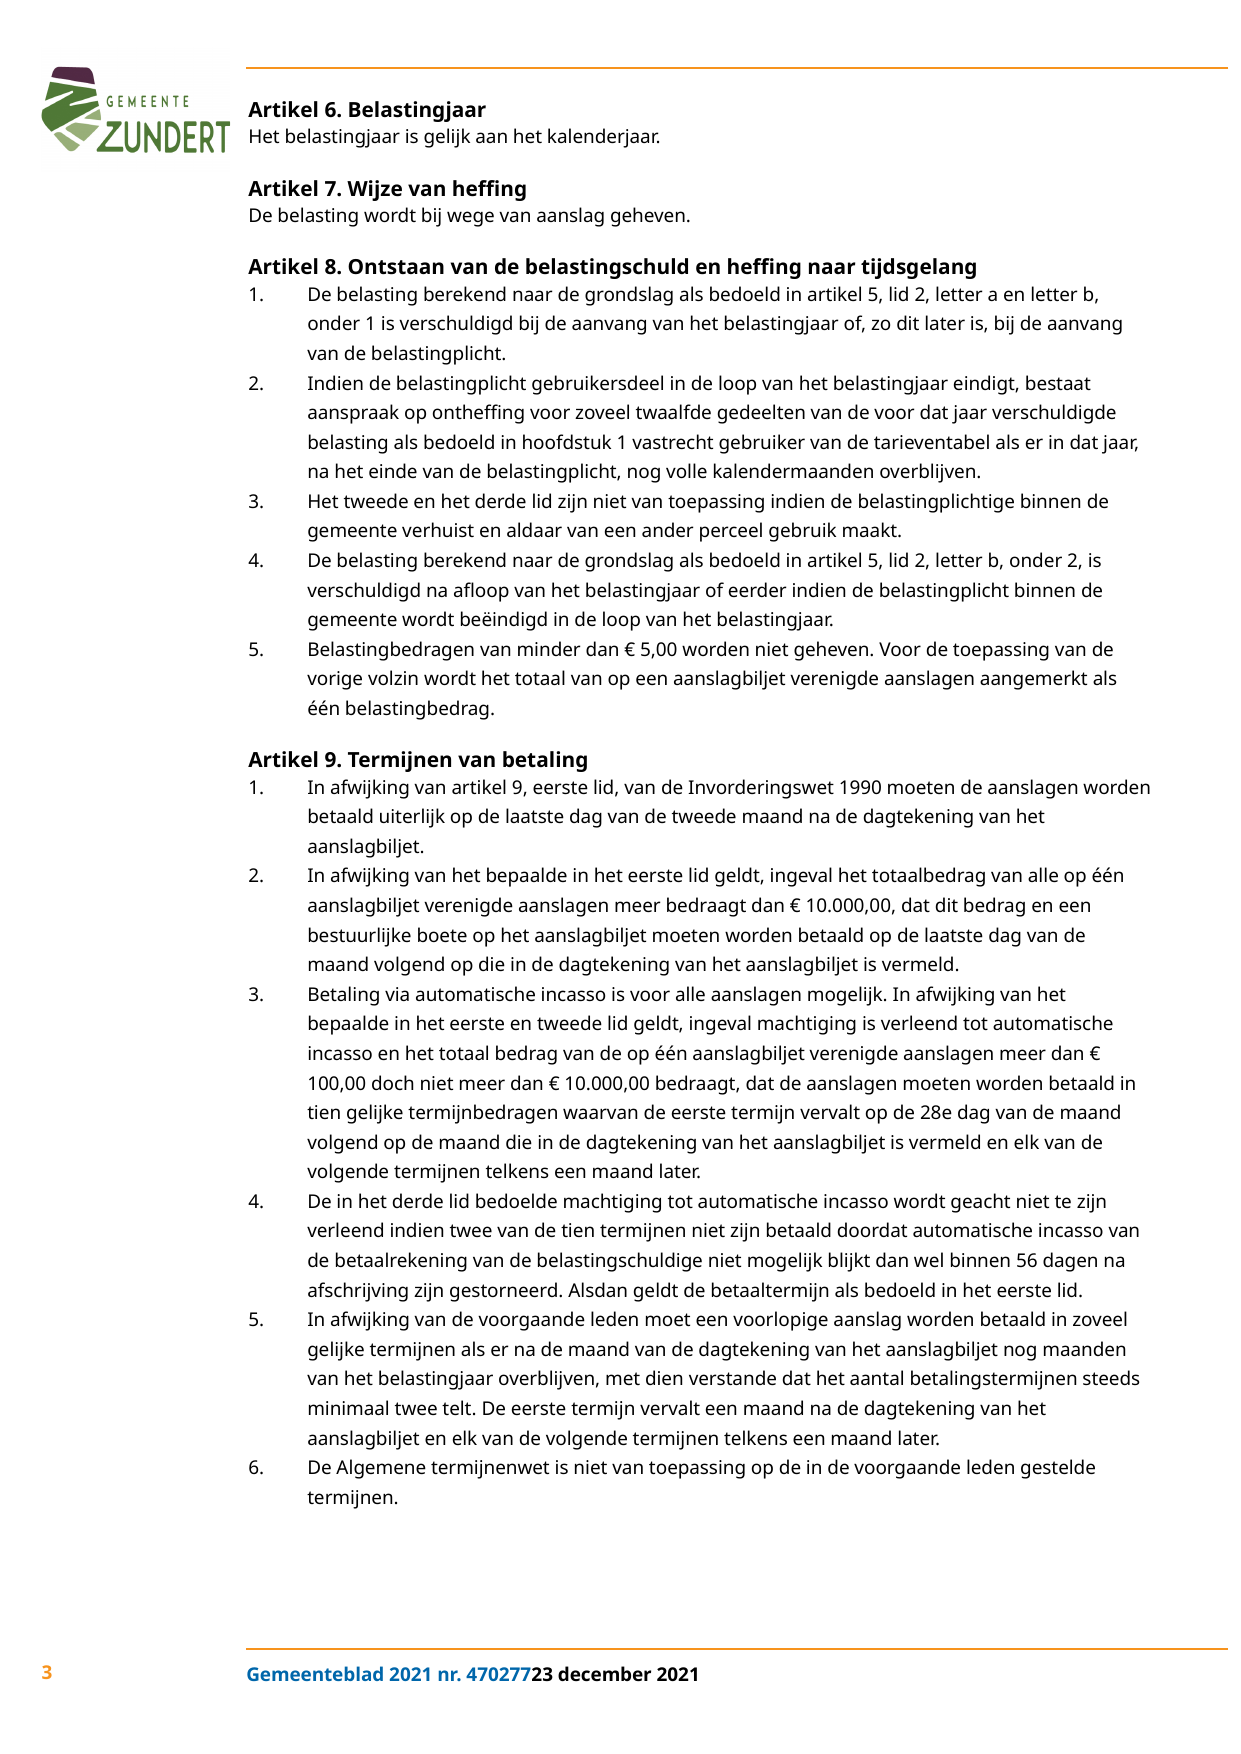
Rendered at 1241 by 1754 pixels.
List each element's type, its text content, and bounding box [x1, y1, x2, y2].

text Artikel 8. Ontstaan van de belastingschuld en heffing naar tijdsgelang [248, 252, 1152, 281]
list De belasting berekend naar de grondslag als bedoeld in artikel 5, lid 2, letter b, onder 2, is verschuldigd na afloop van het belastingjaar of eerder indien de belastingplicht binnen de gemeente wordt beëindigd in de loop van het belastingjaar. [248, 547, 1152, 632]
list In afwijking van artikel 9, eerste lid, van de Invorderingswet 1990 moeten de aanslagen worden betaald uiterlijk op de laatste dag van de tweede maand na de dagtekening van het aanslagbiljet. [248, 774, 1152, 859]
text De belasting wordt bij wege van aanslag geheven. [248, 202, 1152, 228]
list De Algemene termijnenwet is niet van toepassing op de in de voorgaande leden gestelde termijnen. [248, 1454, 1152, 1510]
text Artikel 9. Termijnen van betaling [248, 746, 1152, 774]
list De in het derde lid bedoelde machtiging tot automatische incasso wordt geacht niet te zijn verleend indien twee van de tien termijnen niet zijn betaald doordat automatische incasso van de betaalrekening van de belastingschuldige niet mogelijk blijkt dan wel binnen 56 dagen na afschrijving zijn gestorneerd. Alsdan geldt de betaaltermijn als bedoeld in het eerste lid. [248, 1188, 1152, 1303]
picture [41, 47, 231, 172]
list Belastingbedragen van minder dan € 5,00 worden niet geheven. Voor de toepassing van de vorige volzin wordt het totaal van op een aanslagbiljet verenigde aanslagen aangemerkt als één belastingbedrag. [248, 636, 1152, 721]
text Artikel 6. Belastingjaar [248, 95, 1152, 123]
list Het tweede en het derde lid zijn niet van toepassing indien de belastingplichtige binnen de gemeente verhuist en aldaar van een ander perceel gebruik maakt. [248, 488, 1152, 543]
list Betaling via automatische incasso is voor alle aanslagen mogelijk. In afwijking van het bepaalde in het eerste en tweede lid geldt, ingeval machtiging is verleend tot automatische incasso en het totaal bedrag van de op één aanslagbiljet verenigde aanslagen meer dan € 100,00 doch niet meer dan € 10.000,00 bedraagt, dat de aanslagen moeten worden betaald in tien gelijke termijnbedragen waarvan de eerste termijn vervalt op de 28e dag van de maand volgend op de maand die in de dagtekening van het aanslagbiljet is vermeld en elk van de volgende termijnen telkens een maand later. [248, 981, 1152, 1184]
text Het belastingjaar is gelijk aan het kalenderjaar. [248, 123, 1152, 149]
list De belasting berekend naar de grondslag als bedoeld in artikel 5, lid 2, letter a en letter b, onder 1 is verschuldigd bij de aanvang van het belastingjaar of, zo dit later is, bij de aanvang van de belastingplicht. [248, 281, 1152, 366]
text Artikel 7. Wijze van heffing [248, 174, 1152, 202]
list In afwijking van de voorgaande leden moet een voorlopige aanslag worden betaald in zoveel gelijke termijnen als er na de maand van de dagtekening van het aanslagbiljet nog maanden van het belastingjaar overblijven, met dien verstande dat het aantal betalingstermijnen steeds minimaal twee telt. De eerste termijn vervalt een maand na de dagtekening van het aanslagbiljet en elk van de volgende termijnen telkens een maand later. [248, 1306, 1152, 1451]
list Indien de belastingplicht gebruikersdeel in de loop van het belastingjaar eindigt, bestaat aanspraak op ontheffing voor zoveel twaalfde gedeelten van de voor dat jaar verschuldigde belasting als bedoeld in hoofdstuk 1 vastrecht gebruiker van de tarieventabel als er in dat jaar, na het einde van de belastingplicht, nog volle kalendermaanden overblijven. [248, 370, 1152, 484]
list In afwijking van het bepaalde in het eerste lid geldt, ingeval het totaalbedrag van alle op één aanslagbiljet verenigde aanslagen meer bedraagt dan € 10.000,00, dat dit bedrag en een bestuurlijke boete op het aanslagbiljet moeten worden betaald op de laatste dag van de maand volgend op die in de dagtekening van het aanslagbiljet is vermeld. [248, 863, 1152, 977]
